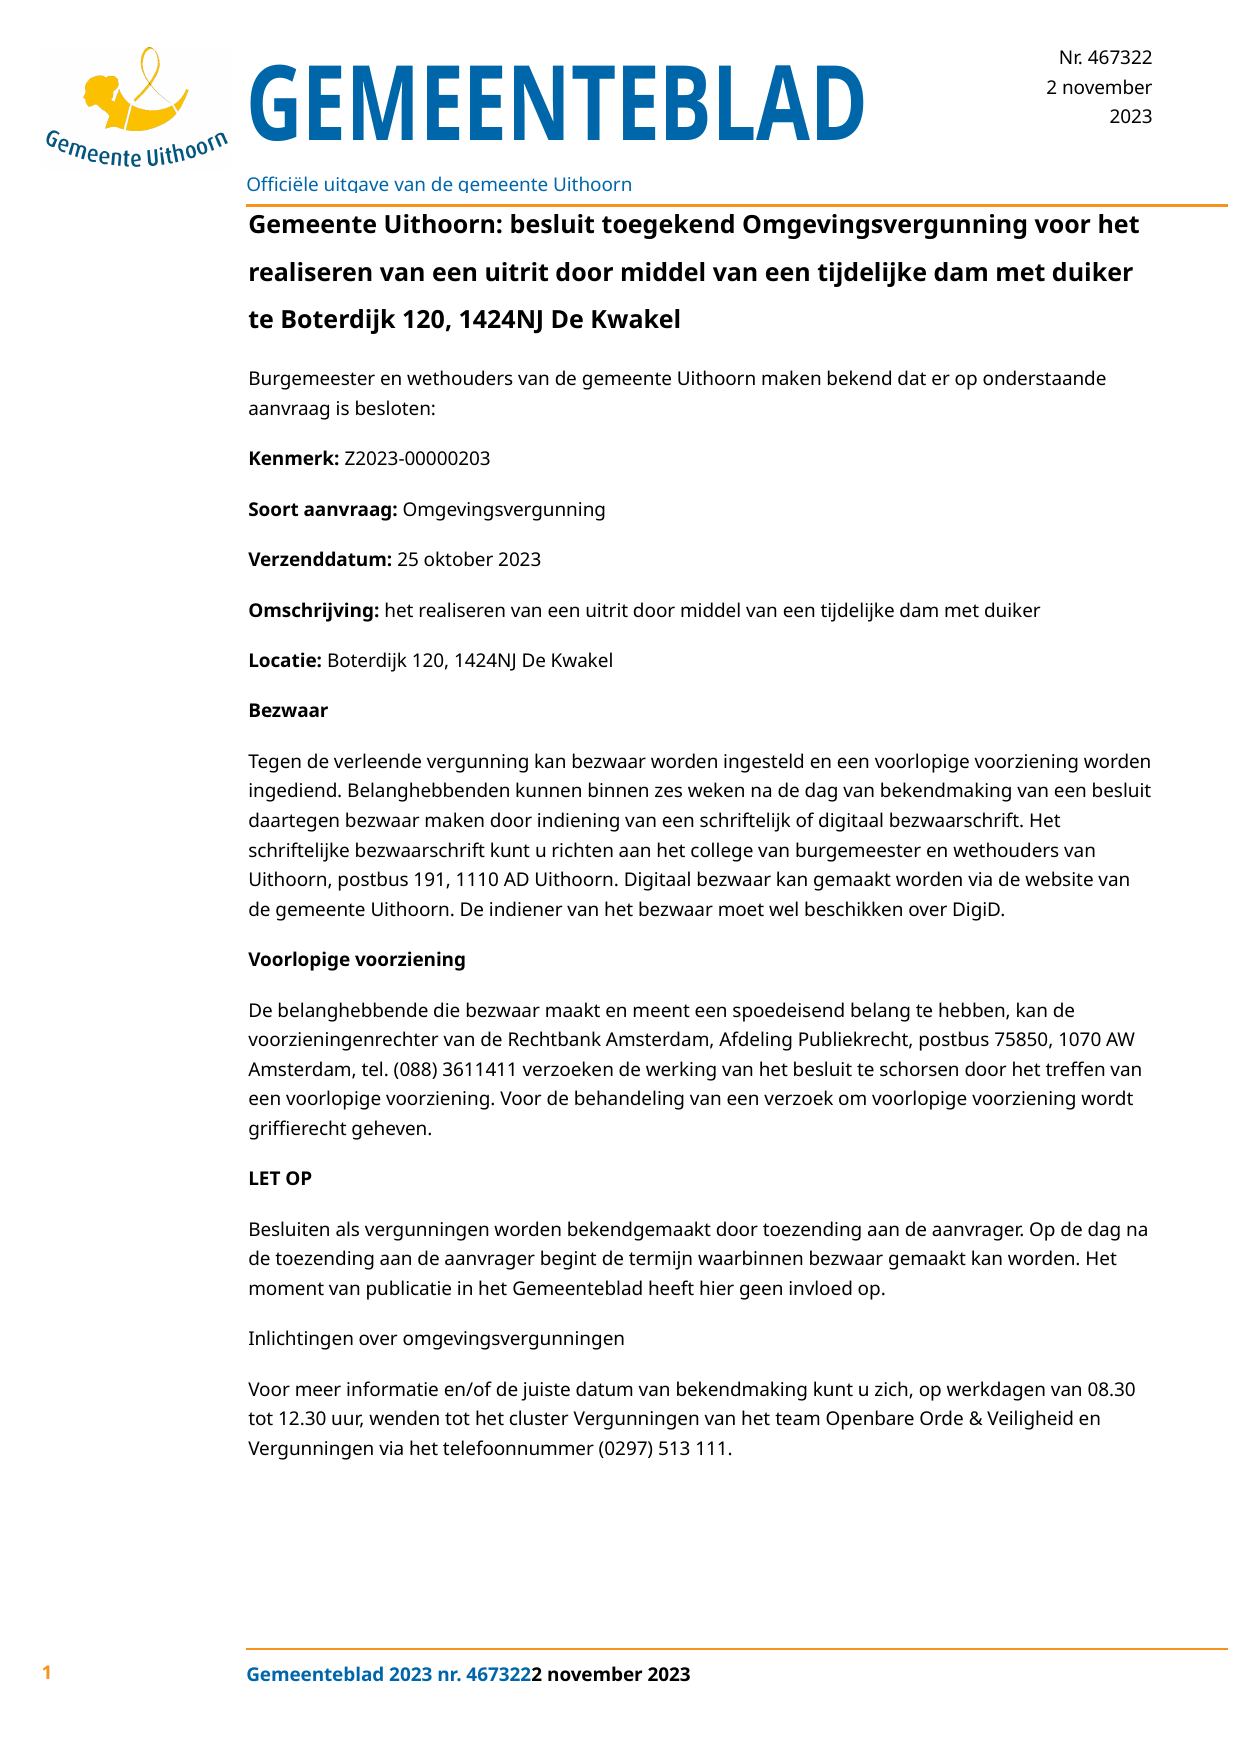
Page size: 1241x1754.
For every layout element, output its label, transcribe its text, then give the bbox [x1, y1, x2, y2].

text Besluiten als vergunningen worden bekendgemaakt door toezending aan de aanvrager. Op de dag na de toezending aan de aanvrager begint de termijn waarbinnen bezwaar gemaakt kan worden. Het moment van publicatie in het Gemeenteblad heeft hier geen invloed op. [248, 1216, 1152, 1301]
picture [41, 47, 231, 172]
text Gemeente Uithoorn: besluit toegekend Omgevingsvergunning voor het realiseren van een uitrit door middel van een tijdelijke dam met duiker te Boterdijk 120, 1424NJ De Kwakel [248, 207, 1152, 336]
text Burgemeester en wethouders van de gemeente Uithoorn maken bekend dat er op onderstaande aanvraag is besloten: [248, 366, 1152, 421]
text Voor meer informatie en/of de juiste datum van bekendmaking kunt u zich, op werkdagen van 08.30 tot 12.30 uur, wenden tot het cluster Vergunningen van het team Openbare Orde & Veiligheid en Vergunningen via het telefoonnummer (0297) 513 111. [248, 1376, 1152, 1461]
text De belanghebbende die bezwaar maakt en meent een spoedeisend belang te hebben, kan de voorzieningenrechter van de Rechtbank Amsterdam, Afdeling Publiekrecht, postbus 75850, 1070 AW Amsterdam, tel. (088) 3611411 verzoeken de werking van het besluit te schorsen door het treffen van een voorlopige voorziening. Voor de behandeling van een verzoek om voorlopige voorziening wordt griffierecht geheven. [248, 997, 1152, 1141]
text Voorlopige voorziening [248, 946, 1152, 972]
text LET OP [248, 1166, 1152, 1191]
text Omschrijving: het realiseren van een uitrit door middel van een tijdelijke dam met duiker [248, 597, 1152, 622]
text Inlichtingen over omgevingsvergunningen [248, 1326, 1152, 1351]
text Locatie: Boterdijk 120, 1424NJ De Kwakel [248, 647, 1152, 673]
text Soort aanvraag: Omgevingsvergunning [248, 496, 1152, 522]
text Verzenddatum: 25 oktober 2023 [248, 546, 1152, 572]
text Kenmerk: Z2023-00000203 [248, 446, 1152, 471]
text Tegen de verleende vergunning kan bezwaar worden ingesteld en een voorlopige voorziening worden ingediend. Belanghebbenden kunnen binnen zes weken na de dag van bekendmaking van een besluit daartegen bezwaar maken door indiening van een schriftelijk of digitaal bezwaarschrift. Het schriftelijke bezwaarschrift kunt u richten aan het college van burgemeester en wethouders van Uithoorn, postbus 191, 1110 AD Uithoorn. Digitaal bezwaar kan gemaakt worden via de website van de gemeente Uithoorn. De indiener van het bezwaar moet wel beschikken over DigiD. [248, 748, 1152, 922]
text Bezwaar [248, 698, 1152, 723]
